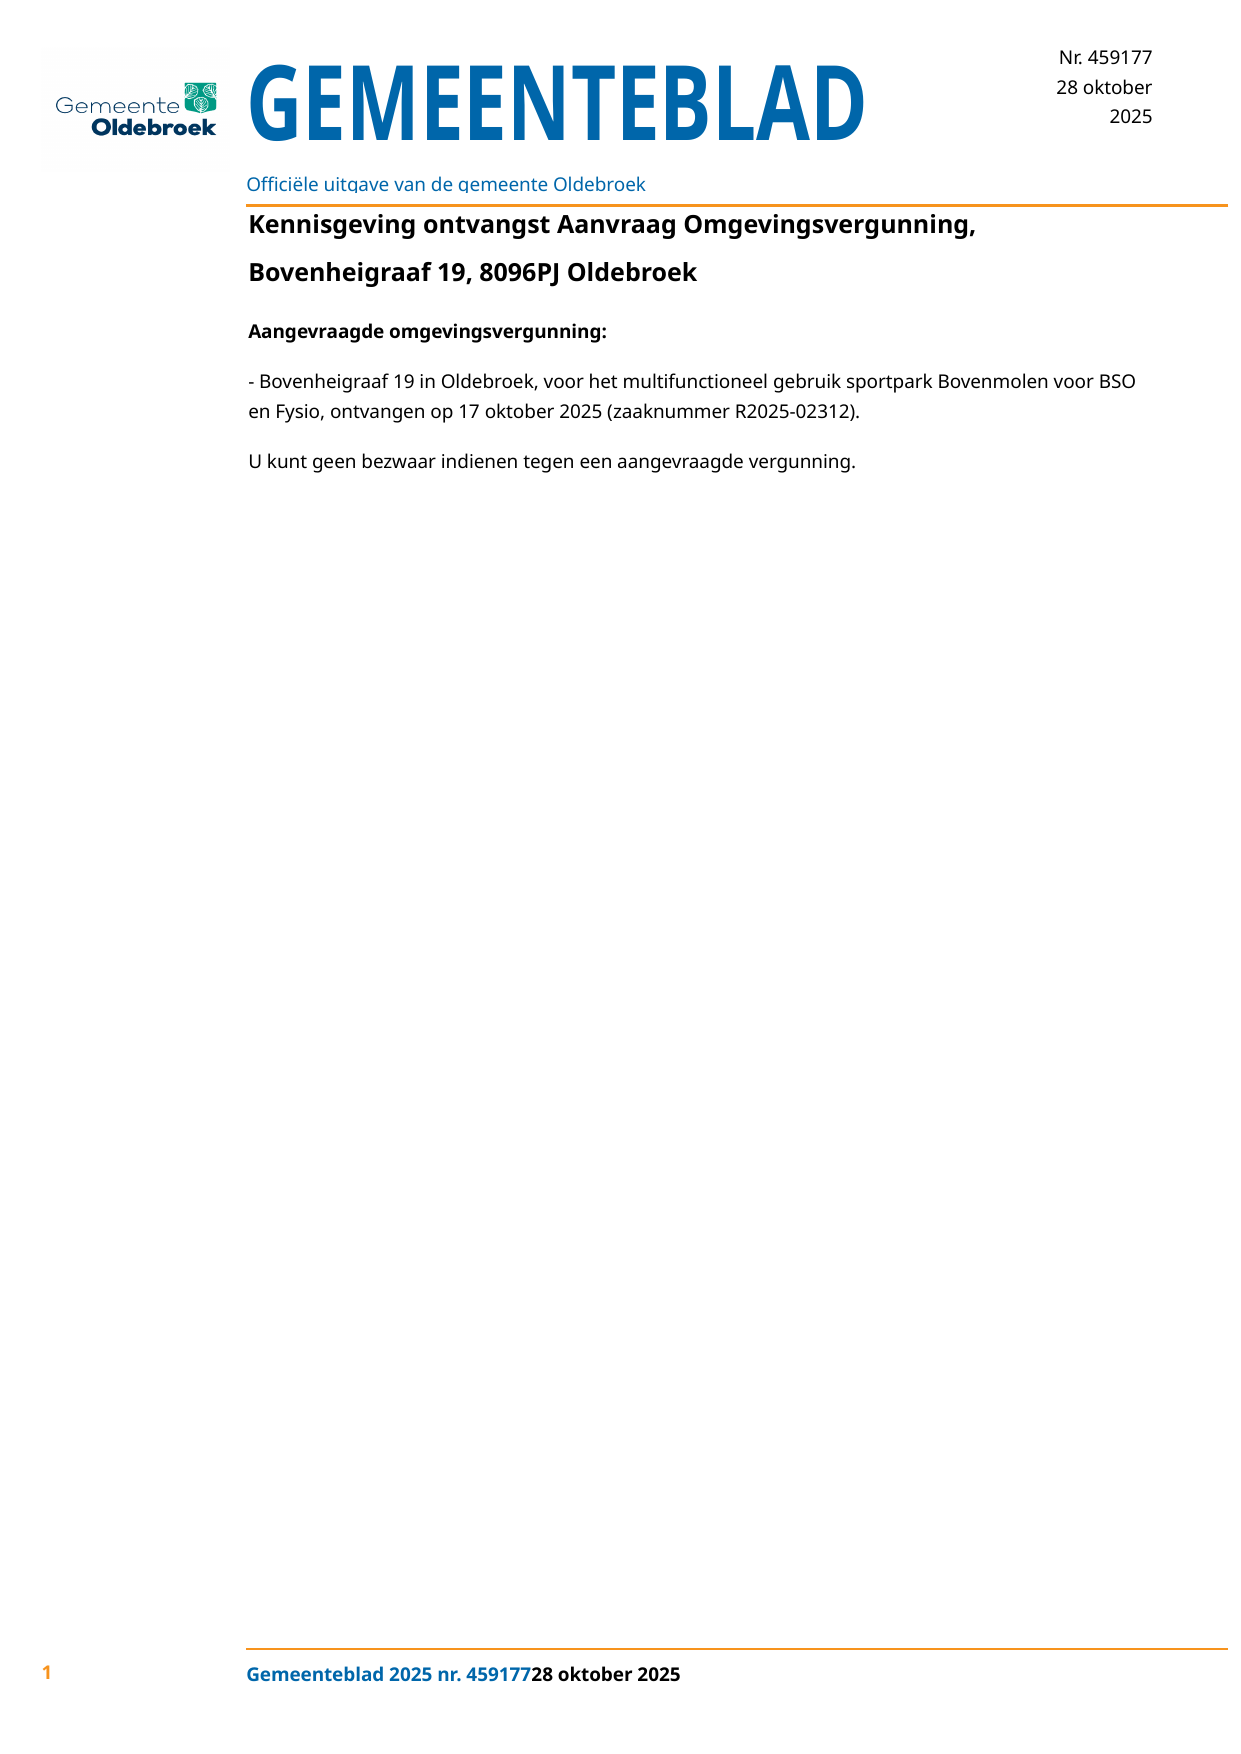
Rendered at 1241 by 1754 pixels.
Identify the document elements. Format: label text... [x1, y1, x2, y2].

picture [41, 47, 231, 172]
text Aangevraagde omgevingsvergunning: [248, 318, 1152, 344]
text Kennisgeving ontvangst Aanvraag Omgevingsvergunning, Bovenheigraaf 19, 8096PJ Oldebroek [248, 207, 1152, 288]
text U kunt geen bezwaar indienen tegen een aangevraagde vergunning. [248, 448, 1152, 474]
text - Bovenheigraaf 19 in Oldebroek, voor het multifunctioneel gebruik sportpark Bovenmolen voor BSO en Fysio, ontvangen op 17 oktober 2025 (zaaknummer R2025-02312). [248, 368, 1152, 424]
